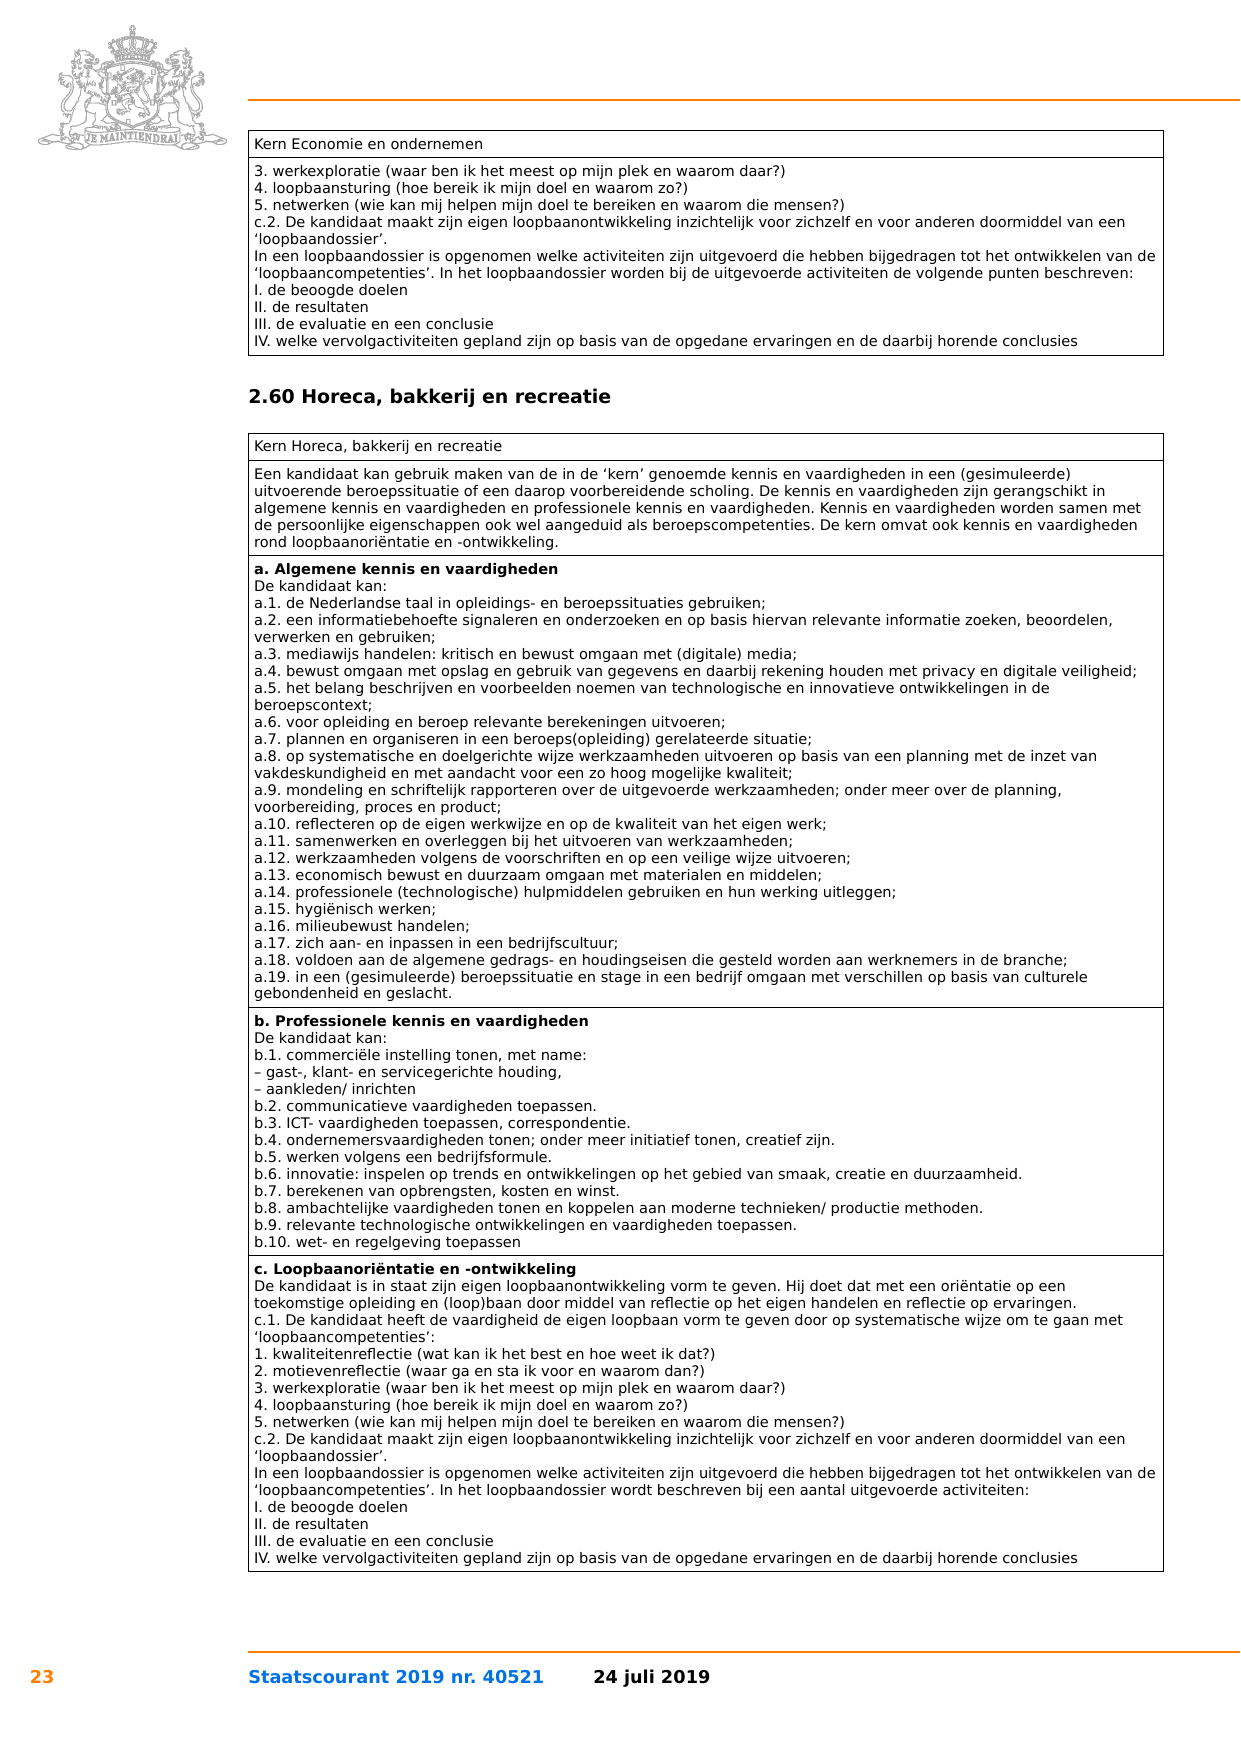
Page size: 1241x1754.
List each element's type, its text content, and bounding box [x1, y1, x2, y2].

picture [38, 25, 227, 150]
table_cell b. Professionele kennis en vaardigheden De kandidaat kan: b.1. commerciële instelling tonen, met name: – gast-, klant- en servicegerichte houding, – aankleden/ inrichten b.2. communicatieve vaardigheden toepassen. b.3. ICT- vaardigheden toepassen, correspondentie. b.4. ondernemersvaardigheden tonen; onder meer initiatief tonen, creatief zijn. b.5. werken volgens een bedrijfsformule. b.6. innovatie: inspelen op trends en ontwikkelingen op het gebied van smaak, creatie en duurzaamheid. b.7. berekenen van opbrengsten, kosten en winst. b.8. ambachtelijke vaardigheden tonen en koppelen aan moderne technieken/ productie methoden. b.9. relevante technologische ontwikkelingen en vaardigheden toepassen. b.10. wet- en regelgeving toepassen [249, 1008, 1163, 1255]
table_header Kern Horeca, bakkerij en recreatie [249, 434, 1163, 460]
subtitle 2.60 Horeca, bakkerij en recreatie [248, 386, 1163, 407]
table_cell 3. werkexploratie (waar ben ik het meest op mijn plek en waarom daar?) 4. loopbaansturing (hoe bereik ik mijn doel en waarom zo?) 5. netwerken (wie kan mij helpen mijn doel te bereiken en waarom die mensen?) c.2. De kandidaat maakt zijn eigen loopbaanontwikkeling inzichtelijk voor zichzelf en voor anderen doormiddel van een ‘loopbaandossier’. In een loopbaandossier is opgenomen welke activiteiten zijn uitgevoerd die hebben bijgedragen tot het ontwikkelen van de ‘loopbaancompetenties’. In het loopbaandossier worden bij de uitgevoerde activiteiten de volgende punten beschreven: I. de beoogde doelen II. de resultaten III. de evaluatie en een conclusie IV. welke vervolgactiviteiten gepland zijn op basis van de opgedane ervaringen en de daarbij horende conclusies [249, 158, 1163, 354]
table_cell a. Algemene kennis en vaardigheden De kandidaat kan: a.1. de Nederlandse taal in opleidings- en beroepssituaties gebruiken; a.2. een informatiebehoefte signaleren en onderzoeken en op basis hiervan relevante informatie zoeken, beoordelen, verwerken en gebruiken; a.3. mediawijs handelen: kritisch en bewust omgaan met (digitale) media; a.4. bewust omgaan met opslag en gebruik van gegevens en daarbij rekening houden met privacy en digitale veiligheid; a.5. het belang beschrijven en voorbeelden noemen van technologische en innovatieve ontwikkelingen in de beroepscontext; a.6. voor opleiding en beroep relevante berekeningen uitvoeren; a.7. plannen en organiseren in een beroeps(opleiding) gerelateerde situatie; a.8. op systematische en doelgerichte wijze werkzaamheden uitvoeren op basis van een planning met de inzet van vakdeskundigheid en met aandacht voor een zo hoog mogelijke kwaliteit; a.9. mondeling en schriftelijk rapporteren over de uitgevoerde werkzaamheden; onder meer over de planning, voorbereiding, proces en product; a.10. reflecteren op de eigen werkwijze en op de kwaliteit van het eigen werk; a.11. samenwerken en overleggen bij het uitvoeren van werkzaamheden; a.12. werkzaamheden volgens de voorschriften en op een veilige wijze uitvoeren; a.13. economisch bewust en duurzaam omgaan met materialen en middelen; a.14. professionele (technologische) hulpmiddelen gebruiken en hun werking uitleggen; a.15. hygiënisch werken; a.16. milieubewust handelen; a.17. zich aan- en inpassen in een bedrijfscultuur; a.18. voldoen aan de algemene gedrags- en houdingseisen die gesteld worden aan werknemers in de branche; a.19. in een (gesimuleerde) beroepssituatie en stage in een bedrijf omgaan met verschillen op basis van culturele gebondenheid en geslacht. [249, 556, 1163, 1007]
table_cell c. Loopbaanoriëntatie en -ontwikkeling De kandidaat is in staat zijn eigen loopbaanontwikkeling vorm te geven. Hij doet dat met een oriëntatie op een toekomstige opleiding en (loop)baan door middel van reflectie op het eigen handelen en reflectie op ervaringen. c.1. De kandidaat heeft de vaardigheid de eigen loopbaan vorm te geven door op systematische wijze om te gaan met ‘loopbaancompetenties’: 1. kwaliteitenreflectie (wat kan ik het best en hoe weet ik dat?) 2. motievenreflectie (waar ga en sta ik voor en waarom dan?) 3. werkexploratie (waar ben ik het meest op mijn plek en waarom daar?) 4. loopbaansturing (hoe bereik ik mijn doel en waarom zo?) 5. netwerken (wie kan mij helpen mijn doel te bereiken en waarom die mensen?) c.2. De kandidaat maakt zijn eigen loopbaanontwikkeling inzichtelijk voor zichzelf en voor anderen doormiddel van een ‘loopbaandossier’. In een loopbaandossier is opgenomen welke activiteiten zijn uitgevoerd die hebben bijgedragen tot het ontwikkelen van de ‘loopbaancompetenties’. In het loopbaandossier wordt beschreven bij een aantal uitgevoerde activiteiten: I. de beoogde doelen II. de resultaten III. de evaluatie en een conclusie IV. welke vervolgactiviteiten gepland zijn op basis van de opgedane ervaringen en de daarbij horende conclusies [249, 1256, 1163, 1571]
table_header Kern Economie en ondernemen [249, 131, 1163, 157]
table_cell Een kandidaat kan gebruik maken van de in de ‘kern’ genoemde kennis en vaardigheden in een (gesimuleerde) uitvoerende beroepssituatie of een daarop voorbereidende scholing. De kennis en vaardigheden zijn gerangschikt in algemene kennis en vaardigheden en professionele kennis en vaardigheden. Kennis en vaardigheden worden samen met de persoonlijke eigenschappen ook wel aangeduid als beroepscompetenties. De kern omvat ook kennis en vaardigheden rond loopbaanoriëntatie en -ontwikkeling. [249, 461, 1163, 555]
